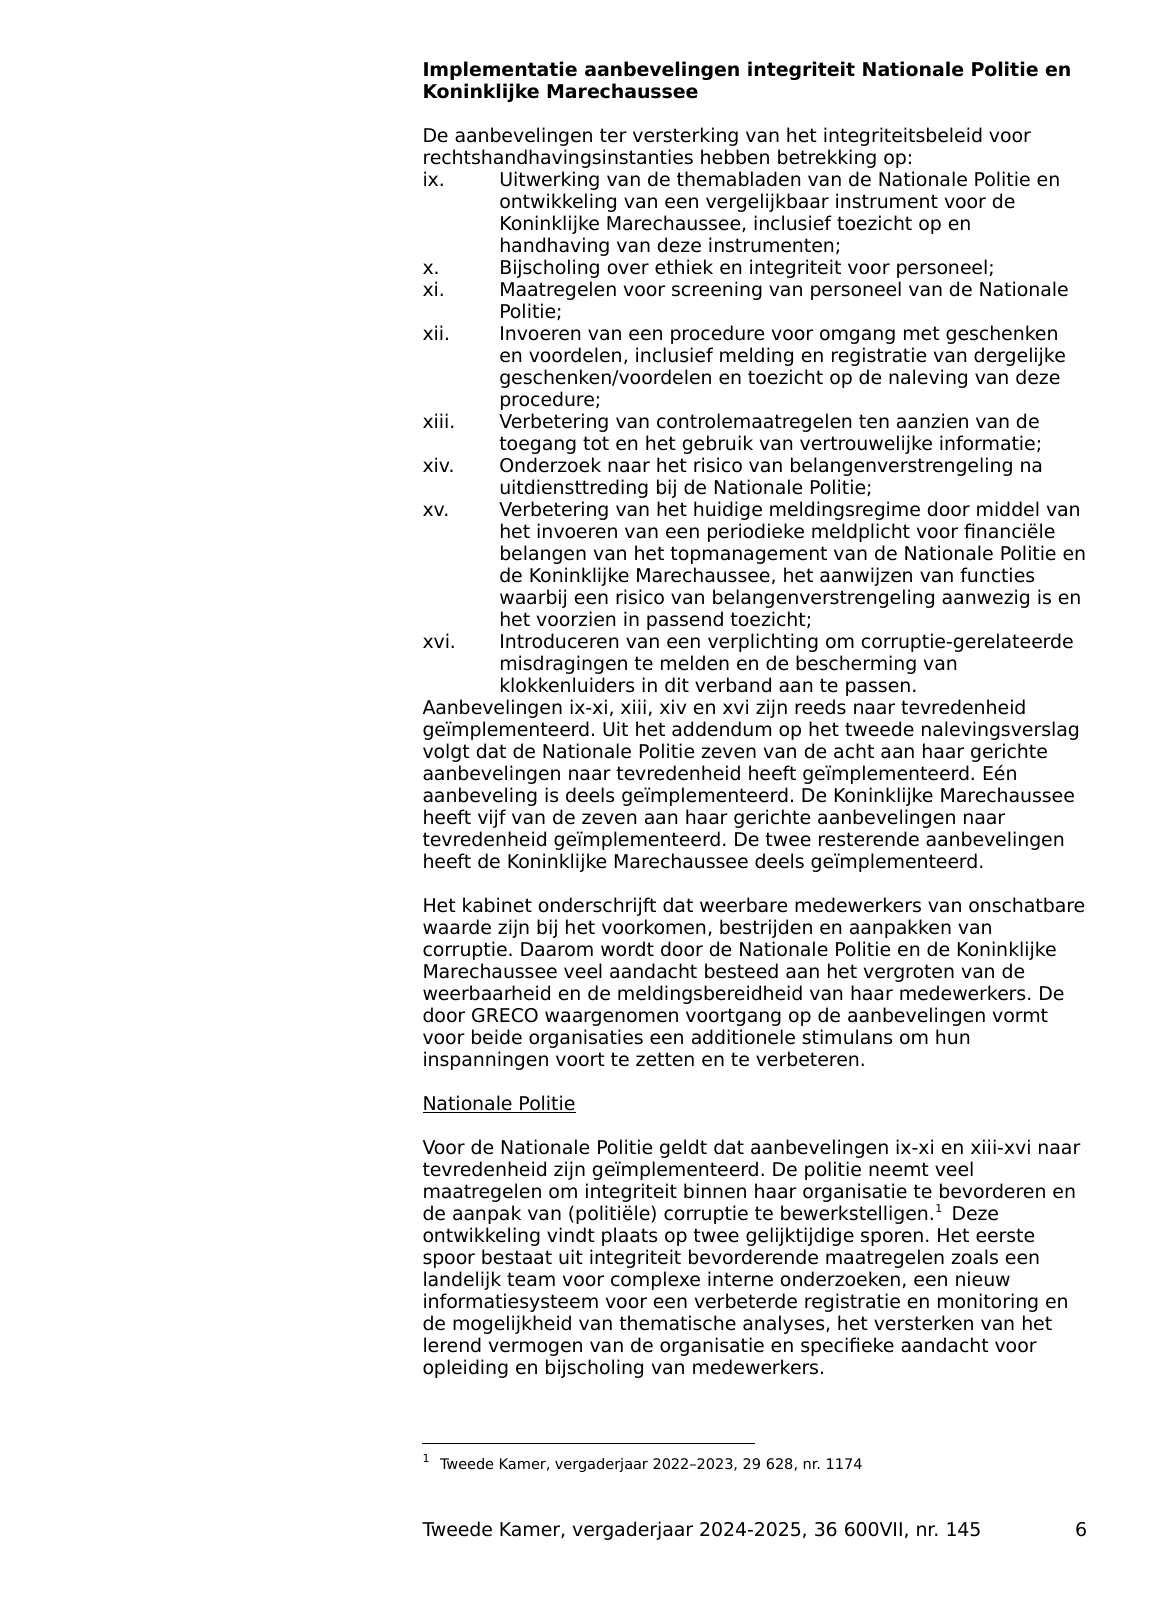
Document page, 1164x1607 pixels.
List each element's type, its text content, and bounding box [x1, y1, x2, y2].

text x. Bijscholing over ethiek en integriteit voor personeel; [422, 257, 1087, 279]
text xiv. Onderzoek naar het risico van belangenverstrengeling na uitdiensttreding bij de Nationale Politie; [422, 455, 1087, 499]
text Tweede Kamer, vergaderjaar 2022–2023, 29 628, nr. 1174 [422, 1452, 1087, 1474]
text Aanbevelingen ix-xi, xiii, xiv en xvi zijn reeds naar tevredenheid geïmplementeerd. Uit het addendum op het tweede nalevingsverslag volgt dat de Nationale Politie zeven van de acht aan haar gerichte aanbevelingen naar tevredenheid heeft geïmplementeerd. Eén aanbeveling is deels geïmplementeerd. De Koninklijke Marechaussee heeft vijf van de zeven aan haar gerichte aanbevelingen naar tevredenheid geïmplementeerd. De twee resterende aanbevelingen heeft de Koninklijke Marechaussee deels geïmplementeerd. [422, 697, 1087, 872]
text ix. Uitwerking van de themabladen van de Nationale Politie en ontwikkeling van een vergelijkbaar instrument voor de Koninklijke Marechaussee, inclusief toezicht op en handhaving van deze instrumenten; [422, 169, 1087, 257]
text xiii. Verbetering van controlemaatregelen ten aanzien van de toegang tot en het gebruik van vertrouwelijke informatie; [422, 411, 1087, 455]
text xvi. Introduceren van een verplichting om corruptie-gerelateerde misdragingen te melden en de bescherming van klokkenluiders in dit verband aan te passen. [422, 631, 1087, 697]
text De aanbevelingen ter versterking van het integriteitsbeleid voor rechtshandhavingsinstanties hebben betrekking op: [422, 125, 1087, 169]
text Het kabinet onderschrijft dat weerbare medewerkers van onschatbare waarde zijn bij het voorkomen, bestrijden en aanpakken van corruptie. Daarom wordt door de Nationale Politie en de Koninklijke Marechaussee veel aandacht besteed aan het vergroten van de weerbaarheid en de meldingsbereidheid van haar medewerkers. De door GRECO waargenomen voortgang op de aanbevelingen vormt voor beide organisaties een additionele stimulans om hun inspanningen voort te zetten en te verbeteren. [422, 895, 1087, 1071]
text Voor de Nationale Politie geldt dat aanbevelingen ix-xi en xiii-xvi naar tevredenheid zijn geïmplementeerd. De politie neemt veel maatregelen om integriteit binnen haar organisatie te bevorderen en de aanpak van (politiële) corruptie te bewerkstelligen. Deze ontwikkeling vindt plaats op twee gelijktijdige sporen. Het eerste spoor bestaat uit integriteit bevorderende maatregelen zoals een landelijk team voor complexe interne onderzoeken, een nieuw informatiesysteem voor een verbeterde registratie en monitoring en de mogelijkheid van thematische analyses, het versterken van het lerend vermogen van de organisatie en specifieke aandacht voor opleiding en bijscholing van medewerkers. [422, 1137, 1087, 1379]
text xii. Invoeren van een procedure voor omgang met geschenken en voordelen, inclusief melding en registratie van dergelijke geschenken/voordelen en toezicht op de naleving van deze procedure; [422, 323, 1087, 411]
text xi. Maatregelen voor screening van personeel van de Nationale Politie; [422, 279, 1087, 323]
subtitle Implementatie aanbevelingen integriteit Nationale Politie en Koninklijke Marechaussee [422, 59, 1087, 103]
subtitle Nationale Politie [422, 1093, 1087, 1115]
text xv. Verbetering van het huidige meldingsregime door middel van het invoeren van een periodieke meldplicht voor financiële belangen van het topmanagement van de Nationale Politie en de Koninklijke Marechaussee, het aanwijzen van functies waarbij een risico van belangenverstrengeling aanwezig is en het voorzien in passend toezicht; [422, 499, 1087, 631]
